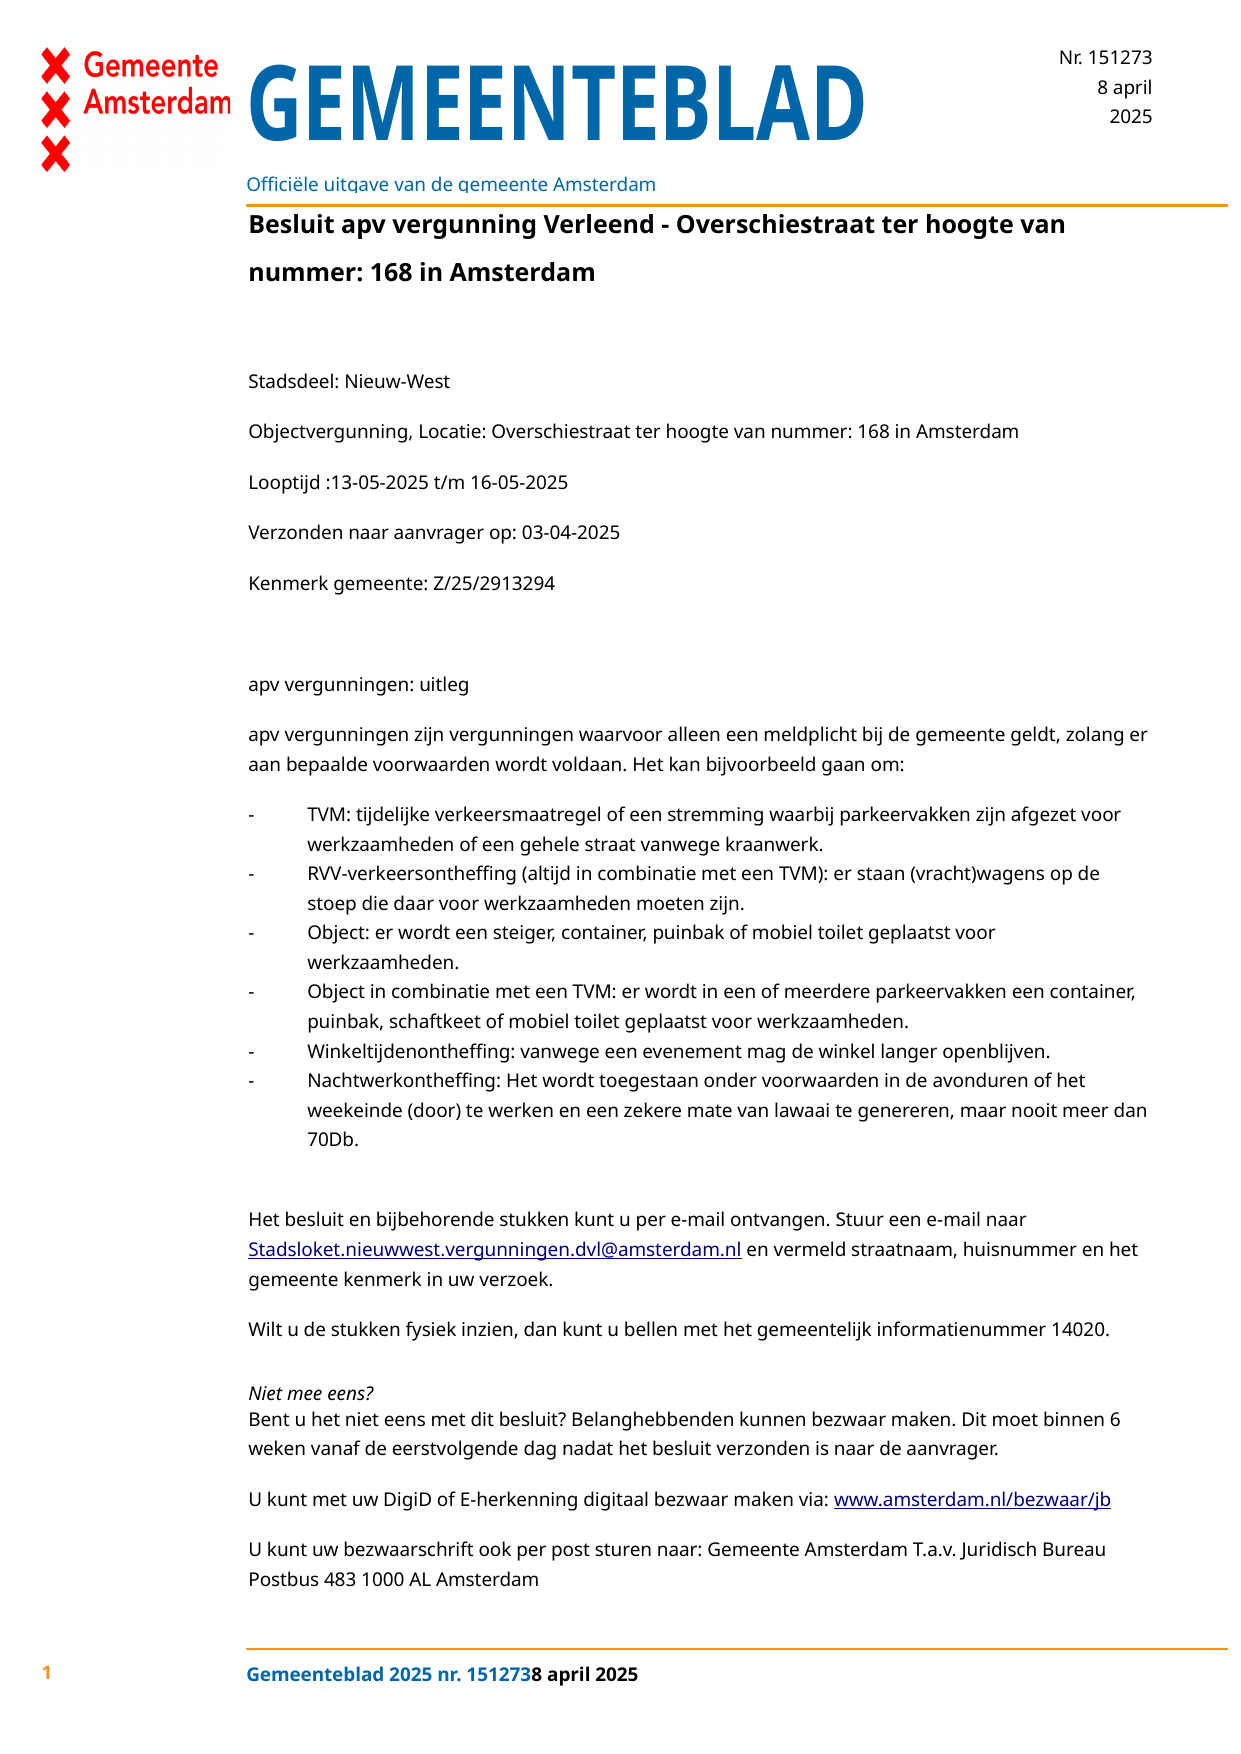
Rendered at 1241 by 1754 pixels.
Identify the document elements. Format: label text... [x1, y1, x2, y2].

text Niet mee eens? [248, 1380, 1152, 1406]
list Object in combinatie met een TVM: er wordt in een of meerdere parkeervakken een container, puinbak, schaftkeet of mobiel toilet geplaatst voor werkzaamheden. [248, 979, 1152, 1034]
text Wilt u de stukken fysiek inzien, dan kunt u bellen met het gemeentelijk informatienummer 14020. [248, 1316, 1152, 1342]
text Kenmerk gemeente: Z/25/2913294 [248, 570, 1152, 596]
text Looptijd :13-05-2025 t/m 16-05-2025 [248, 469, 1152, 495]
text Objectvergunning, Locatie: Overschiestraat ter hoogte van nummer: 168 in Amsterdam [248, 419, 1152, 444]
list Winkeltijdenontheffing: vanwege een evenement mag de winkel langer openblijven. [248, 1038, 1152, 1064]
list Nachtwerkontheffing: Het wordt toegestaan onder voorwaarden in de avonduren of het weekeinde (door) te werken en een zekere mate van lawaai te genereren, maar nooit meer dan 70Db. [248, 1067, 1152, 1152]
text Besluit apv vergunning Verleend - Overschiestraat ter hoogte van nummer: 168 in Amsterdam [248, 207, 1152, 288]
text apv vergunningen: uitleg [248, 671, 1152, 697]
text Verzonden naar aanvrager op: 03-04-2025 [248, 519, 1152, 545]
text U kunt uw bezwaarschrift ook per post sturen naar: Gemeente Amsterdam T.a.v. Juridisch Bureau Postbus 483 1000 AL Amsterdam [248, 1536, 1152, 1592]
list RVV-verkeersontheffing (altijd in combinatie met een TVM): er staan (vracht)wagens op de stoep die daar voor werkzaamheden moeten zijn. [248, 860, 1152, 916]
list Object: er wordt een steiger, container, puinbak of mobiel toilet geplaatst voor werkzaamheden. [248, 919, 1152, 975]
picture [41, 47, 231, 172]
text Stadsdeel: Nieuw-West [248, 368, 1152, 394]
text Bent u het niet eens met dit besluit? Belanghebbenden kunnen bezwaar maken. Dit moet binnen 6 weken vanaf de eerstvolgende dag nadat het besluit verzonden is naar de aanvrager. [248, 1406, 1152, 1461]
text U kunt met uw DigiD of E-herkenning digitaal bezwaar maken via: www.amsterdam.nl/bezwaar/jb [248, 1486, 1152, 1512]
list TVM: tijdelijke verkeersmaatregel of een stremming waarbij parkeervakken zijn afgezet voor werkzaamheden of een gehele straat vanwege kraanwerk. [248, 801, 1152, 857]
text apv vergunningen zijn vergunningen waarvoor alleen een meldplicht bij de gemeente geldt, zolang er aan bepaalde voorwaarden wordt voldaan. Het kan bijvoorbeeld gaan om: [248, 721, 1152, 777]
text Het besluit en bijbehorende stukken kunt u per e-mail ontvangen. Stuur een e-mail naar Stadsloket.nieuwwest.vergunningen.dvl@amsterdam.nl en vermeld straatnaam, huisnummer en het gemeente kenmerk in uw verzoek. [248, 1207, 1152, 1292]
